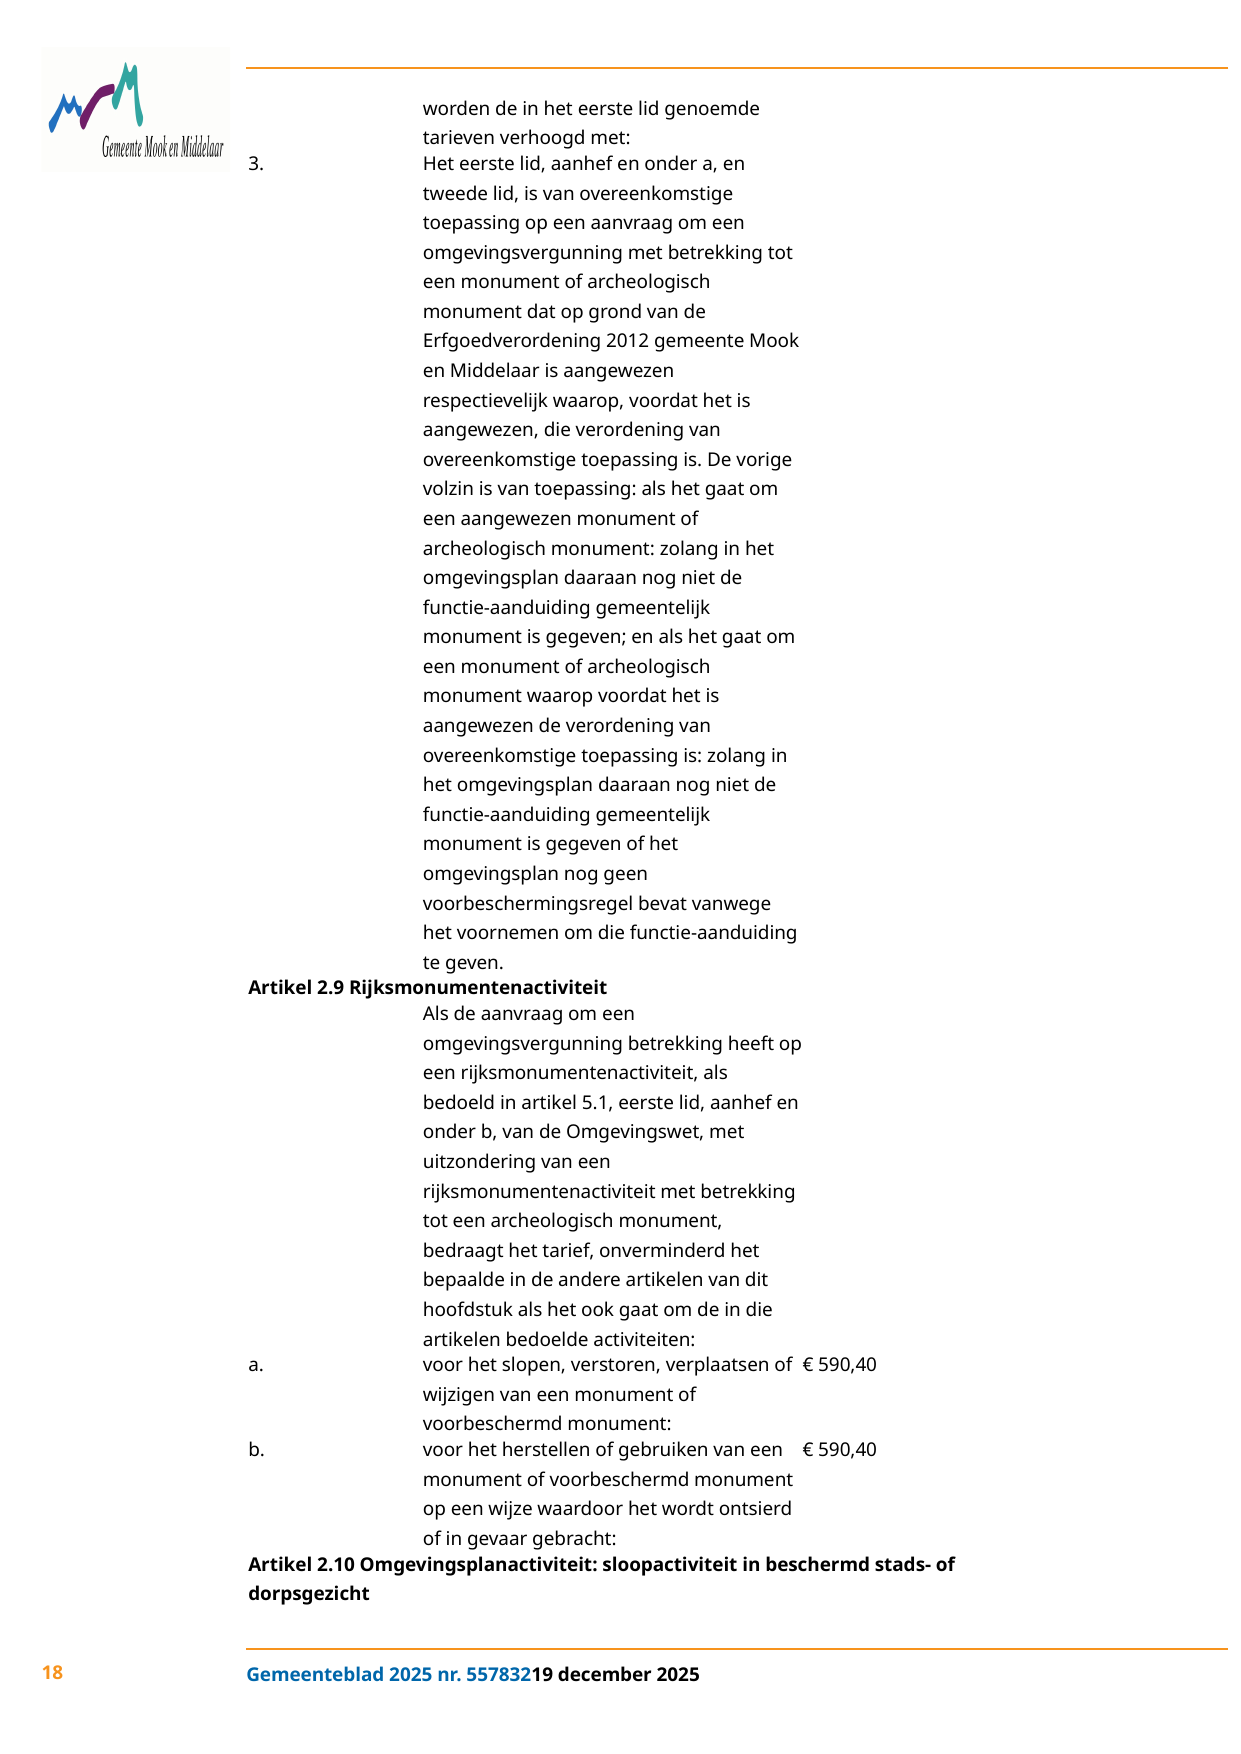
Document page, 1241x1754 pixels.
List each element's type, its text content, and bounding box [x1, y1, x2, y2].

table_cell Het eerste lid, aanhef en onder a, en tweede lid, is van overeenkomstige toepassing op een aanvraag om een omgevingsvergunning met betrekking tot een monument of archeologisch monument dat op grond van de Erfgoedverordening 2012 gemeente Mook en Middelaar is aangewezen respectievelijk waarop, voordat het is aangewezen, die verordening van overeenkomstige toepassing is. De vorige volzin is van toepassing: als het gaat om een aangewezen monument of archeologisch monument: zolang in het omgevingsplan daaraan nog niet de functie-aanduiding gemeentelijk monument is gegeven; en als het gaat om een monument of archeologisch monument waarop voordat het is aangewezen de verordening van overeenkomstige toepassing is: zolang in het omgevingsplan daaraan nog niet de functie-aanduiding gemeentelijk monument is gegeven of het omgevingsplan nog geen voorbeschermingsregel bevat vanwege het voornemen om die functie-aanduiding te geven. [423, 150, 802, 974]
table_cell a. [248, 1351, 423, 1436]
table_cell voor het herstellen of gebruiken van een monument of voorbeschermd monument op een wijze waardoor het wordt ontsierd of in gevaar gebracht: [423, 1436, 802, 1551]
table_cell 3. [248, 150, 423, 974]
table_cell [248, 95, 423, 150]
table_cell [977, 150, 1152, 974]
table_cell [248, 1000, 423, 1351]
table_cell [977, 1000, 1152, 1351]
table_cell € 590,40 [802, 1351, 977, 1436]
table_cell Artikel 2.10 Omgevingsplanactiviteit: sloopactiviteit in beschermd stads- of dorpsgezicht [248, 1551, 977, 1606]
table_cell b. [248, 1436, 423, 1551]
picture [41, 47, 231, 172]
table_cell [977, 95, 1152, 150]
table_cell [802, 1000, 977, 1351]
table_cell Artikel 2.9 Rijksmonumentenactiviteit [248, 975, 977, 1000]
table_cell [977, 1351, 1152, 1436]
table_cell [802, 95, 977, 150]
table_cell € 590,40 [802, 1436, 977, 1551]
table_cell worden de in het eerste lid genoemde tarieven verhoogd met: [423, 95, 802, 150]
table_cell Als de aanvraag om een omgevingsvergunning betrekking heeft op een rijksmonumentenactiviteit, als bedoeld in artikel 5.1, eerste lid, aanhef en onder b, van de Omgevingswet, met uitzondering van een rijksmonumentenactiviteit met betrekking tot een archeologisch monument, bedraagt het tarief, onverminderd het bepaalde in de andere artikelen van dit hoofdstuk als het ook gaat om de in die artikelen bedoelde activiteiten: [423, 1000, 802, 1351]
table_cell voor het slopen, verstoren, verplaatsen of wijzigen van een monument of voorbeschermd monument: [423, 1351, 802, 1436]
table_cell [977, 1436, 1152, 1551]
table_cell [802, 150, 977, 974]
